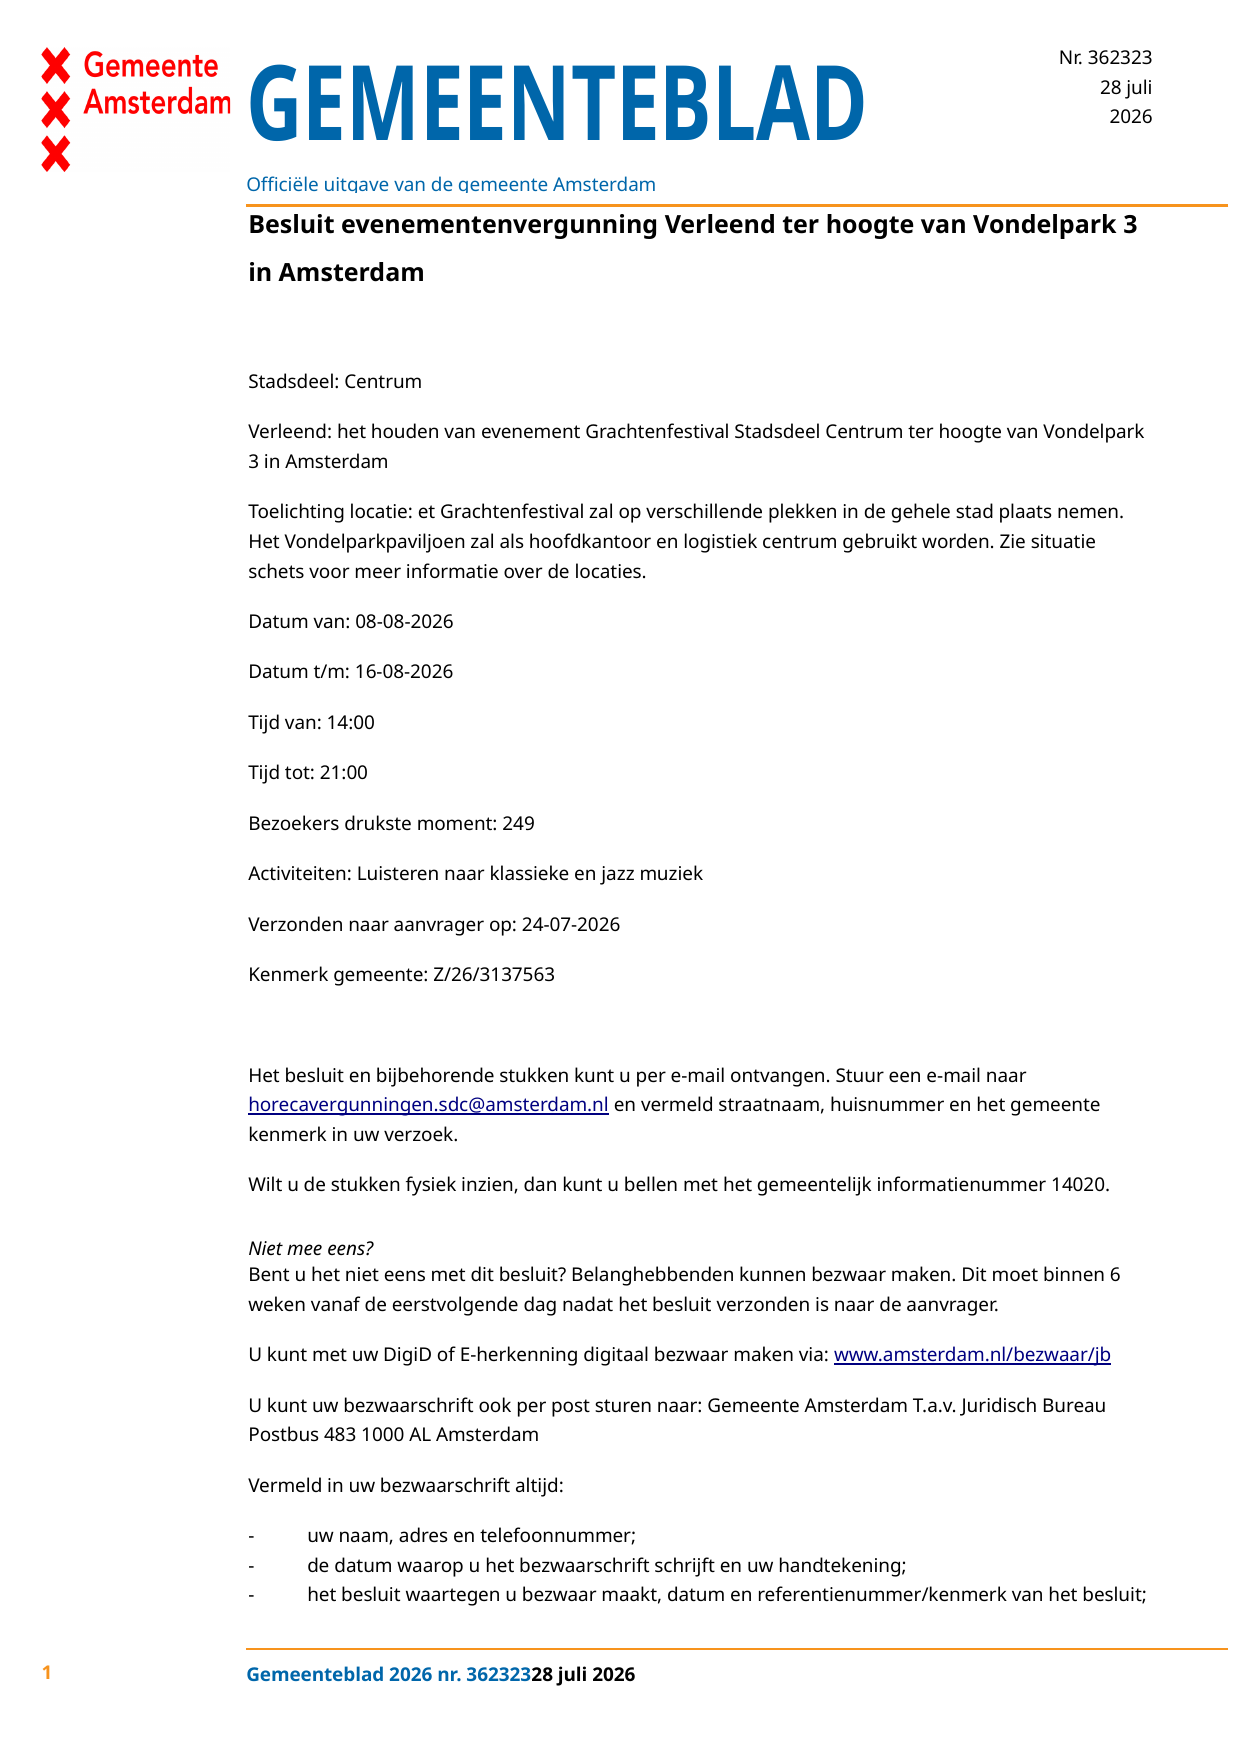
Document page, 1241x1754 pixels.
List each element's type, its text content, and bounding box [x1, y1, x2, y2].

list uw naam, adres en telefoonnummer; [248, 1522, 1152, 1548]
text Bezoekers drukste moment: 249 [248, 810, 1152, 836]
text Bent u het niet eens met dit besluit? Belanghebbenden kunnen bezwaar maken. Dit moet binnen 6 weken vanaf de eerstvolgende dag nadat het besluit verzonden is naar de aanvrager. [248, 1261, 1152, 1317]
text Besluit evenementenvergunning Verleend ter hoogte van Vondelpark 3 in Amsterdam [248, 207, 1152, 288]
text Vermeld in uw bezwaarschrift altijd: [248, 1472, 1152, 1497]
list het besluit waartegen u bezwaar maakt, datum en referentienummer/kenmerk van het besluit; [248, 1581, 1152, 1607]
text Wilt u de stukken fysiek inzien, dan kunt u bellen met het gemeentelijk informatienummer 14020. [248, 1172, 1152, 1197]
picture [41, 47, 231, 172]
text Tijd van: 14:00 [248, 709, 1152, 735]
text Niet mee eens? [248, 1236, 1152, 1261]
text Het besluit en bijbehorende stukken kunt u per e-mail ontvangen. Stuur een e-mail naar horecavergunningen.sdc@amsterdam.nl en vermeld straatnaam, huisnummer en het gemeente kenmerk in uw verzoek. [248, 1062, 1152, 1147]
text Verleend: het houden van evenement Grachtenfestival Stadsdeel Centrum ter hoogte van Vondelpark 3 in Amsterdam [248, 419, 1152, 474]
text Kenmerk gemeente: Z/26/3137563 [248, 961, 1152, 987]
text Activiteiten: Luisteren naar klassieke en jazz muziek [248, 860, 1152, 886]
text Datum t/m: 16-08-2026 [248, 659, 1152, 684]
text U kunt uw bezwaarschrift ook per post sturen naar: Gemeente Amsterdam T.a.v. Juridisch Bureau Postbus 483 1000 AL Amsterdam [248, 1392, 1152, 1447]
text Verzonden naar aanvrager op: 24-07-2026 [248, 911, 1152, 937]
text U kunt met uw DigiD of E-herkenning digitaal bezwaar maken via: www.amsterdam.nl/bezwaar/jb [248, 1341, 1152, 1367]
text Stadsdeel: Centrum [248, 368, 1152, 394]
text Toelichting locatie: et Grachtenfestival zal op verschillende plekken in de gehele stad plaats nemen. Het Vondelparkpaviljoen zal als hoofdkantoor en logistiek centrum gebruikt worden. Zie situatie schets voor meer informatie over de locaties. [248, 499, 1152, 584]
text Tijd tot: 21:00 [248, 759, 1152, 785]
text Datum van: 08-08-2026 [248, 608, 1152, 634]
list de datum waarop u het bezwaarschrift schrijft en uw handtekening; [248, 1552, 1152, 1577]
